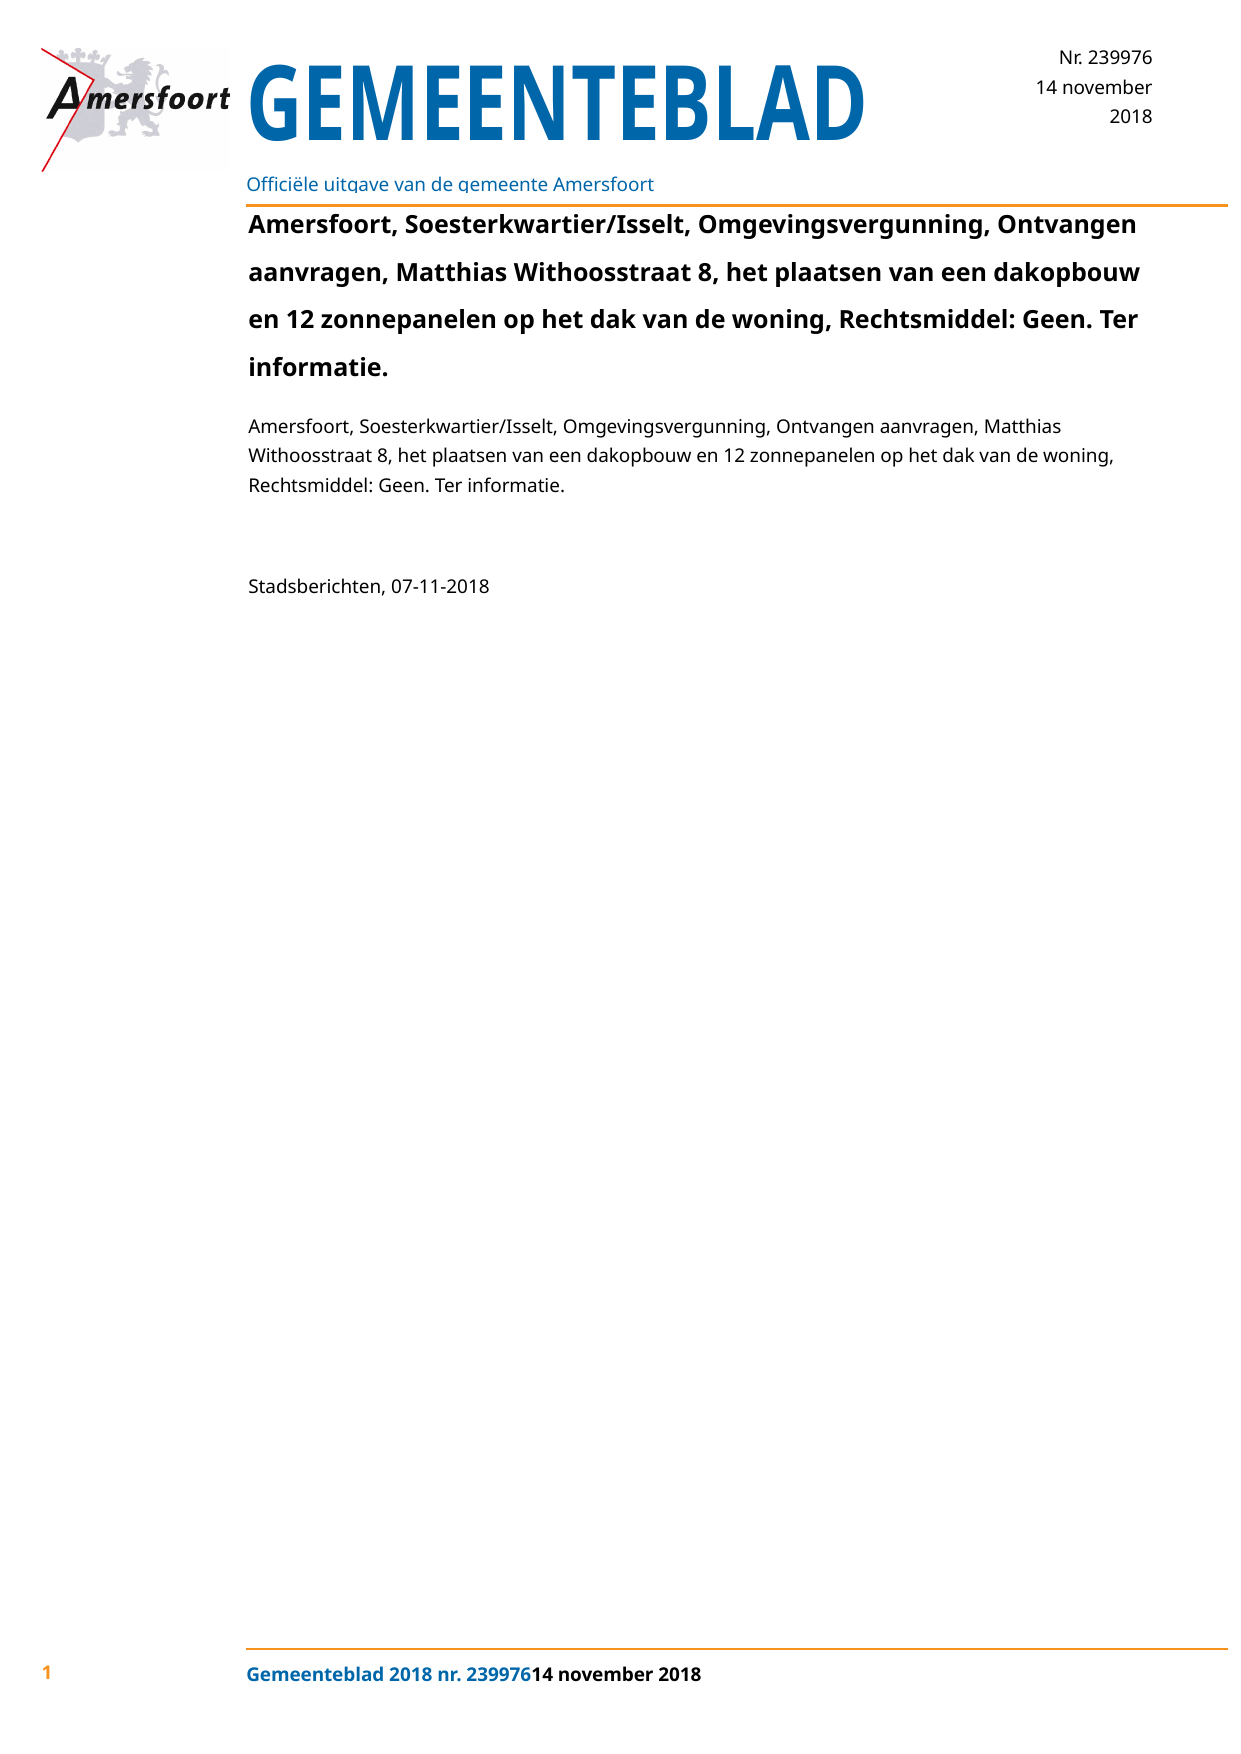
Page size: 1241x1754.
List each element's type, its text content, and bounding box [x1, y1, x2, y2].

text Amersfoort, Soesterkwartier/Isselt, Omgevingsvergunning, Ontvangen aanvragen, Matthias Withoosstraat 8, het plaatsen van een dakopbouw en 12 zonnepanelen op het dak van de woning, Rechtsmiddel: Geen. Ter informatie. [248, 207, 1152, 384]
text Amersfoort, Soesterkwartier/Isselt, Omgevingsvergunning, Ontvangen aanvragen, Matthias Withoosstraat 8, het plaatsen van een dakopbouw en 12 zonnepanelen op het dak van de woning, Rechtsmiddel: Geen. Ter informatie. [248, 413, 1152, 498]
text Stadsberichten, 07-11-2018 [248, 573, 1152, 599]
picture [41, 47, 231, 172]
